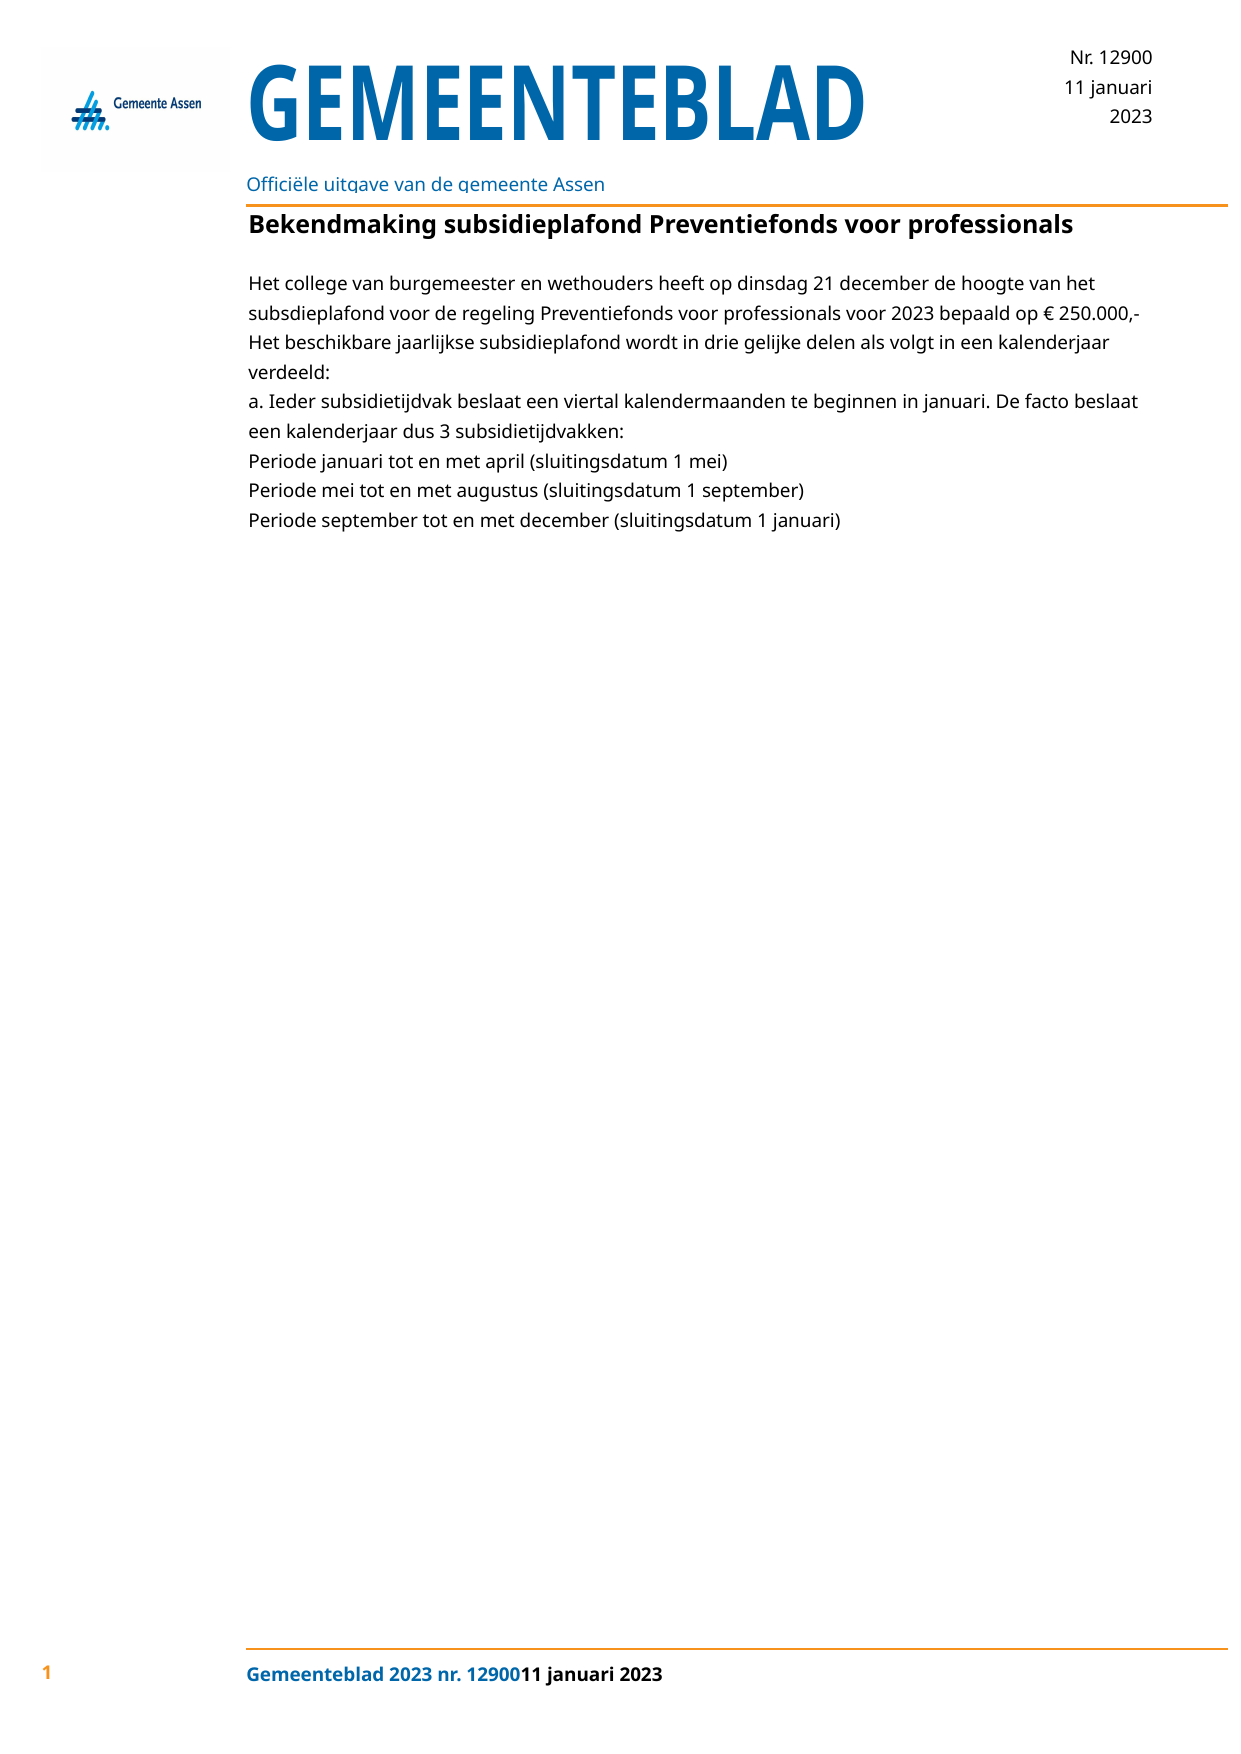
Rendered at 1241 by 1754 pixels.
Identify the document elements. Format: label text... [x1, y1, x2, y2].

picture [41, 47, 231, 172]
text Bekendmaking subsidieplafond Preventiefonds voor professionals [248, 207, 1152, 241]
text Het beschikbare jaarlijkse subsidieplafond wordt in drie gelijke delen als volgt in een kalenderjaar verdeeld: [248, 329, 1152, 385]
text Periode september tot en met december (sluitingsdatum 1 januari) [248, 507, 1152, 533]
text Periode januari tot en met april (sluitingsdatum 1 mei) [248, 448, 1152, 473]
text a. Ieder subsidietijdvak beslaat een viertal kalendermaanden te beginnen in januari. De facto beslaat een kalenderjaar dus 3 subsidietijdvakken: [248, 389, 1152, 444]
text Het college van burgemeester en wethouders heeft op dinsdag 21 december de hoogte van het subsdieplafond voor de regeling Preventiefonds voor professionals voor 2023 bepaald op € 250.000,- [248, 270, 1152, 326]
text Periode mei tot en met augustus (sluitingsdatum 1 september) [248, 477, 1152, 503]
